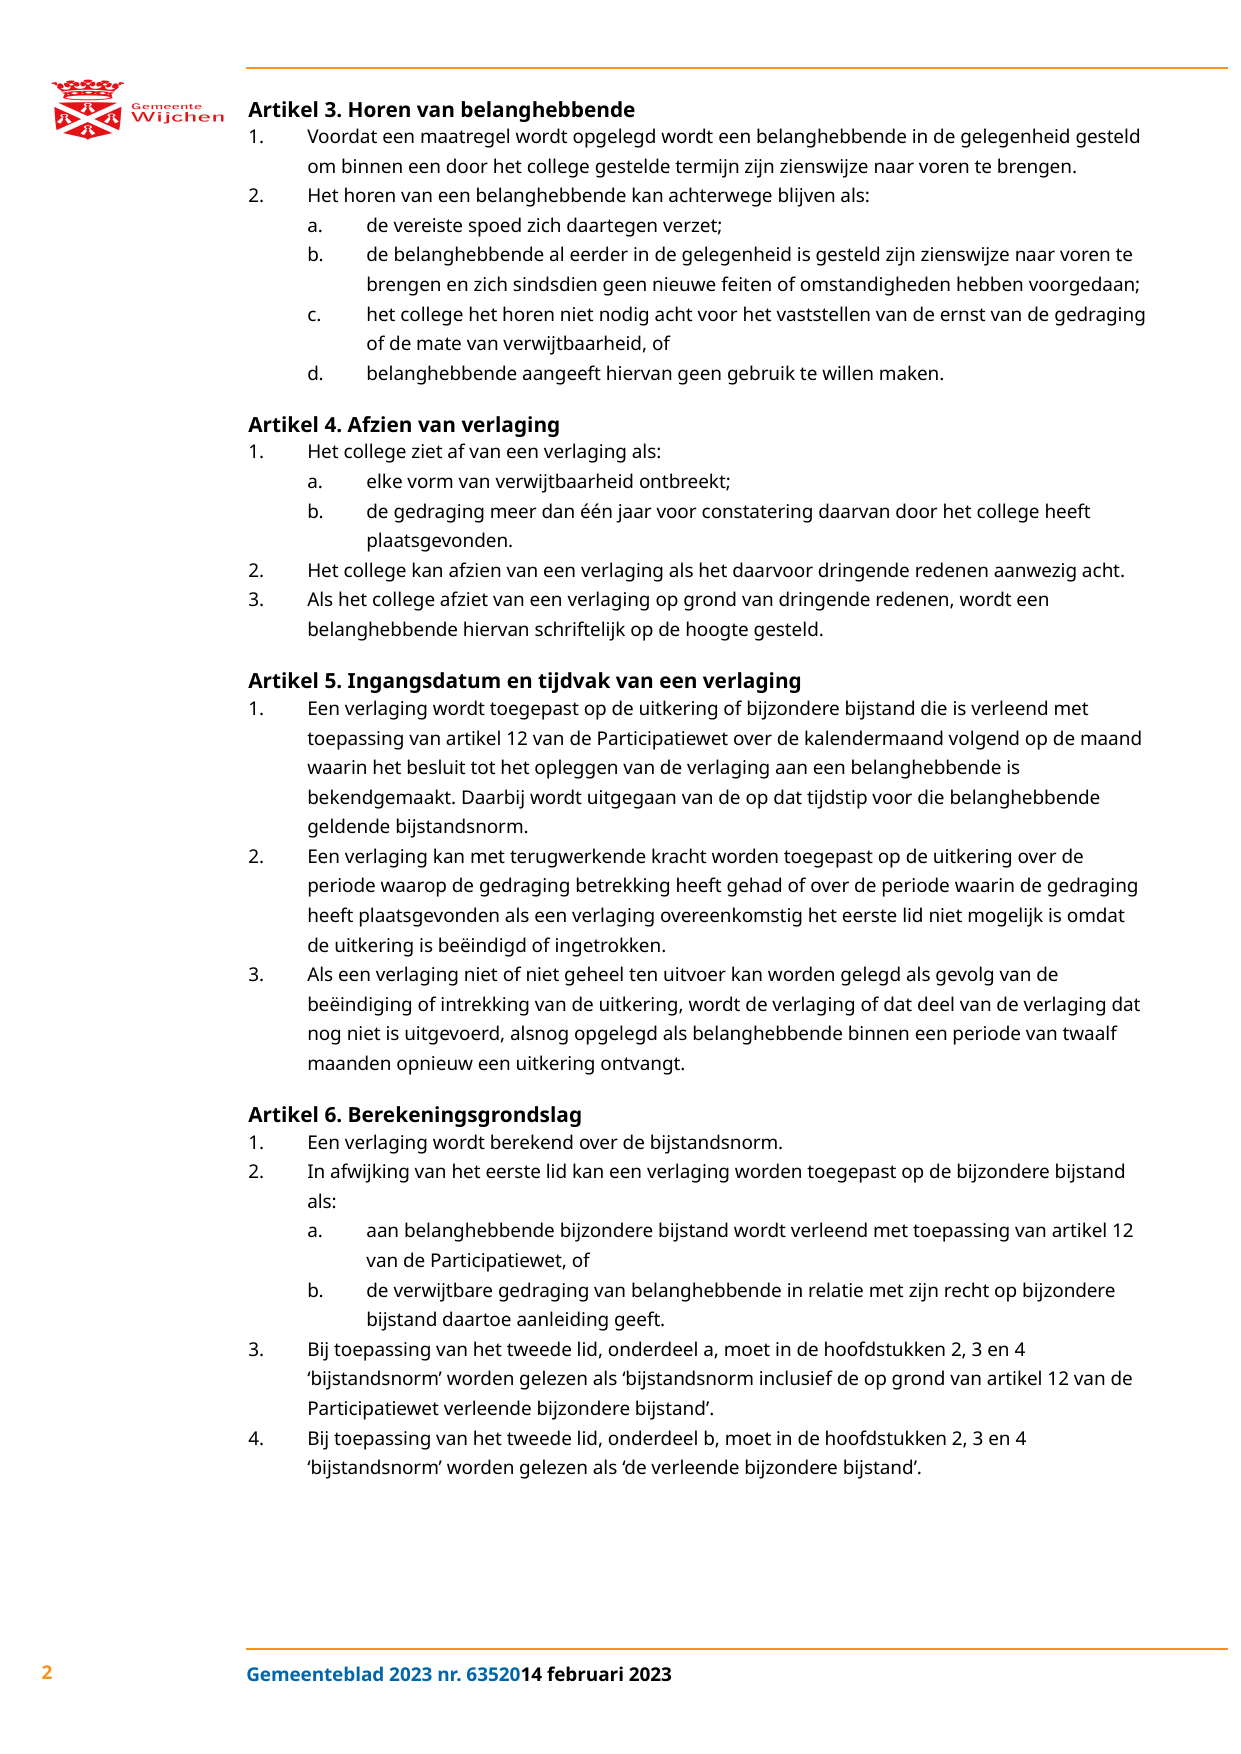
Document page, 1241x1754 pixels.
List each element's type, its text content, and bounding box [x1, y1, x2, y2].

list Een verlaging wordt toegepast op de uitkering of bijzondere bijstand die is verleend met toepassing van artikel 12 van de Participatiewet over de kalendermaand volgend op de maand waarin het besluit tot het opleggen van de verlaging aan een belanghebbende is bekendgemaakt. Daarbij wordt uitgegaan van de op dat tijdstip voor die belanghebbende geldende bijstandsnorm. [248, 695, 1152, 839]
list de gedraging meer dan één jaar voor constatering daarvan door het college heeft plaatsgevonden. [307, 498, 1152, 553]
list Het horen van een belanghebbende kan achterwege blijven als: [248, 182, 1152, 208]
list Bij toepassing van het tweede lid, onderdeel a, moet in de hoofdstukken 2, 3 en 4 ‘bijstandsnorm’ worden gelezen als ‘bijstandsnorm inclusief de op grond van artikel 12 van de Participatiewet verleende bijzondere bijstand’. [248, 1336, 1152, 1421]
list aan belanghebbende bijzondere bijstand wordt verleend met toepassing van artikel 12 van de Participatiewet, of [307, 1218, 1152, 1273]
text Artikel 5. Ingangsdatum en tijdvak van een verlaging [248, 667, 1152, 695]
text Artikel 6. Berekeningsgrondslag [248, 1101, 1152, 1129]
list In afwijking van het eerste lid kan een verlaging worden toegepast op de bijzondere bijstand als: [248, 1158, 1152, 1214]
list het college het horen niet nodig acht voor het vaststellen van de ernst van de gedraging of de mate van verwijtbaarheid, of [307, 301, 1152, 356]
text Artikel 4. Afzien van verlaging [248, 410, 1152, 439]
list Een verlaging kan met terugwerkende kracht worden toegepast op de uitkering over de periode waarop de gedraging betrekking heeft gehad of over de periode waarin de gedraging heeft plaatsgevonden als een verlaging overeenkomstig het eerste lid niet mogelijk is omdat de uitkering is beëindigd of ingetrokken. [248, 843, 1152, 957]
list de verwijtbare gedraging van belanghebbende in relatie met zijn recht op bijzondere bijstand daartoe aanleiding geeft. [307, 1277, 1152, 1332]
list elke vorm van verwijtbaarheid ontbreekt; [307, 468, 1152, 494]
list Het college kan afzien van een verlaging als het daarvoor dringende redenen aanwezig acht. [248, 557, 1152, 583]
list belanghebbende aangeeft hiervan geen gebruik te willen maken. [307, 360, 1152, 386]
list de vereiste spoed zich daartegen verzet; [307, 212, 1152, 238]
list Als een verlaging niet of niet geheel ten uitvoer kan worden gelegd als gevolg van de beëindiging of intrekking van de uitkering, wordt de verlaging of dat deel van de verlaging dat nog niet is uitgevoerd, alsnog opgelegd als belanghebbende binnen een periode van twaalf maanden opnieuw een uitkering ontvangt. [248, 961, 1152, 1076]
picture [41, 47, 231, 172]
list Een verlaging wordt berekend over de bijstandsnorm. [248, 1129, 1152, 1155]
list Bij toepassing van het tweede lid, onderdeel b, moet in de hoofdstukken 2, 3 en 4 ‘bijstandsnorm’ worden gelezen als ‘de verleende bijzondere bijstand’. [248, 1425, 1152, 1480]
list Als het college afziet van een verlaging op grond van dringende redenen, wordt een belanghebbende hiervan schriftelijk op de hoogte gesteld. [248, 587, 1152, 642]
text Artikel 3. Horen van belanghebbende [248, 95, 1152, 123]
list de belanghebbende al eerder in de gelegenheid is gesteld zijn zienswijze naar voren te brengen en zich sindsdien geen nieuwe feiten of omstandigheden hebben voorgedaan; [307, 242, 1152, 297]
list Het college ziet af van een verlaging als: [248, 439, 1152, 464]
list Voordat een maatregel wordt opgelegd wordt een belanghebbende in de gelegenheid gesteld om binnen een door het college gestelde termijn zijn zienswijze naar voren te brengen. [248, 123, 1152, 178]
